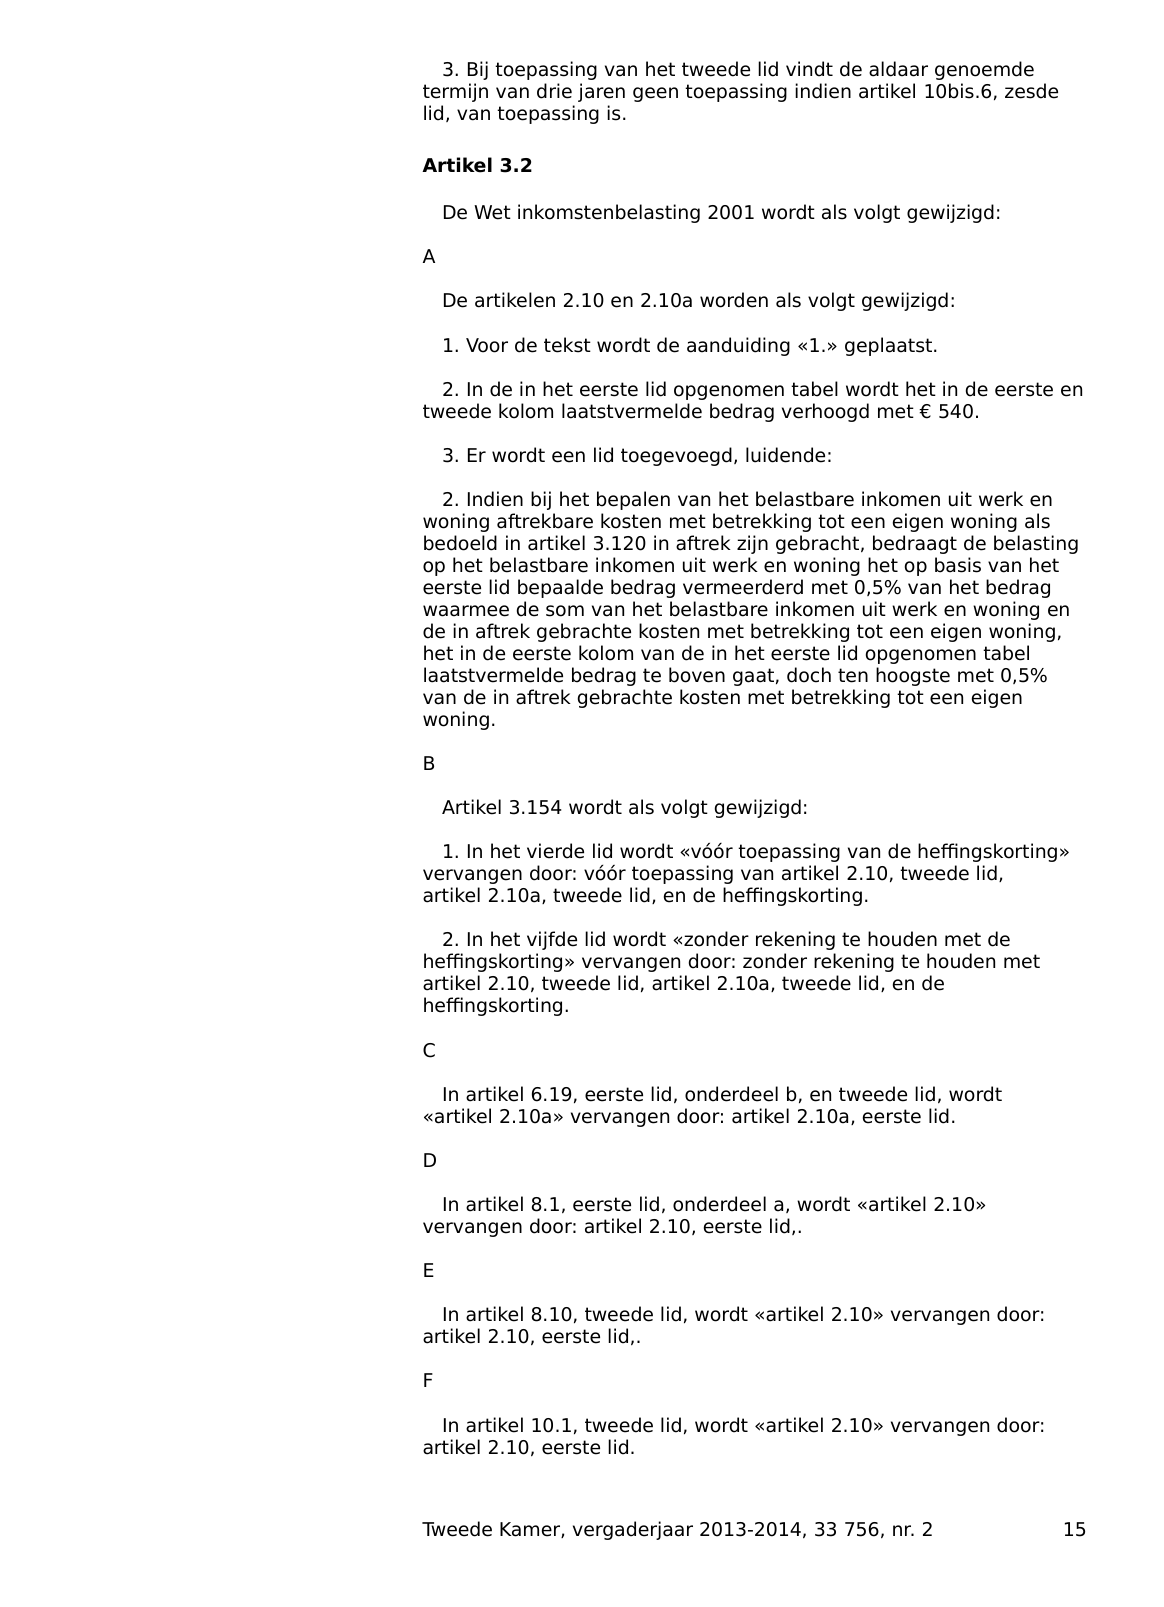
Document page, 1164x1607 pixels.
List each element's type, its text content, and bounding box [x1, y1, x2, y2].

text C [422, 1039, 1087, 1061]
text In artikel 6.19, eerste lid, onderdeel b, en tweede lid, wordt «artikel 2.10a» vervangen door: artikel 2.10a, eerste lid. [422, 1084, 1087, 1128]
text 2. Indien bij het bepalen van het belastbare inkomen uit werk en woning aftrekbare kosten met betrekking tot een eigen woning als bedoeld in artikel 3.120 in aftrek zijn gebracht, bedraagt de belasting op het belastbare inkomen uit werk en woning het op basis van het eerste lid bepaalde bedrag vermeerderd met 0,5% van het bedrag waarmee de som van het belastbare inkomen uit werk en woning en de in aftrek gebrachte kosten met betrekking tot een eigen woning, het in de eerste kolom van de in het eerste lid opgenomen tabel laatstvermelde bedrag te boven gaat, doch ten hoogste met 0,5% van de in aftrek gebrachte kosten met betrekking tot een eigen woning. [422, 489, 1087, 731]
subtitle Artikel 3.2 [422, 155, 1087, 177]
text 3. Bij toepassing van het tweede lid vindt de aldaar genoemde termijn van drie jaren geen toepassing indien artikel 10bis.6, zesde lid, van toepassing is. [422, 59, 1087, 125]
text 1. Voor de tekst wordt de aanduiding «1.» geplaatst. [422, 334, 1087, 356]
text 2. In het vijfde lid wordt «zonder rekening te houden met de heffingskorting» vervangen door: zonder rekening te houden met artikel 2.10, tweede lid, artikel 2.10a, tweede lid, en de heffingskorting. [422, 929, 1087, 1017]
text 1. In het vierde lid wordt «vóór toepassing van de heffingskorting» vervangen door: vóór toepassing van artikel 2.10, tweede lid, artikel 2.10a, tweede lid, en de heffingskorting. [422, 841, 1087, 907]
text B [422, 753, 1087, 775]
text In artikel 8.1, eerste lid, onderdeel a, wordt «artikel 2.10» vervangen door: artikel 2.10, eerste lid,. [422, 1194, 1087, 1238]
text De Wet inkomstenbelasting 2001 wordt als volgt gewijzigd: [422, 202, 1087, 224]
text 3. Er wordt een lid toegevoegd, luidende: [422, 445, 1087, 467]
text Artikel 3.154 wordt als volgt gewijzigd: [422, 797, 1087, 819]
text In artikel 10.1, tweede lid, wordt «artikel 2.10» vervangen door: artikel 2.10, eerste lid. [422, 1414, 1087, 1458]
text De artikelen 2.10 en 2.10a worden als volgt gewijzigd: [422, 290, 1087, 312]
text F [422, 1370, 1087, 1392]
text 2. In de in het eerste lid opgenomen tabel wordt het in de eerste en tweede kolom laatstvermelde bedrag verhoogd met € 540. [422, 379, 1087, 423]
text E [422, 1260, 1087, 1282]
text D [422, 1150, 1087, 1172]
text A [422, 246, 1087, 268]
text In artikel 8.10, tweede lid, wordt «artikel 2.10» vervangen door: artikel 2.10, eerste lid,. [422, 1304, 1087, 1348]
